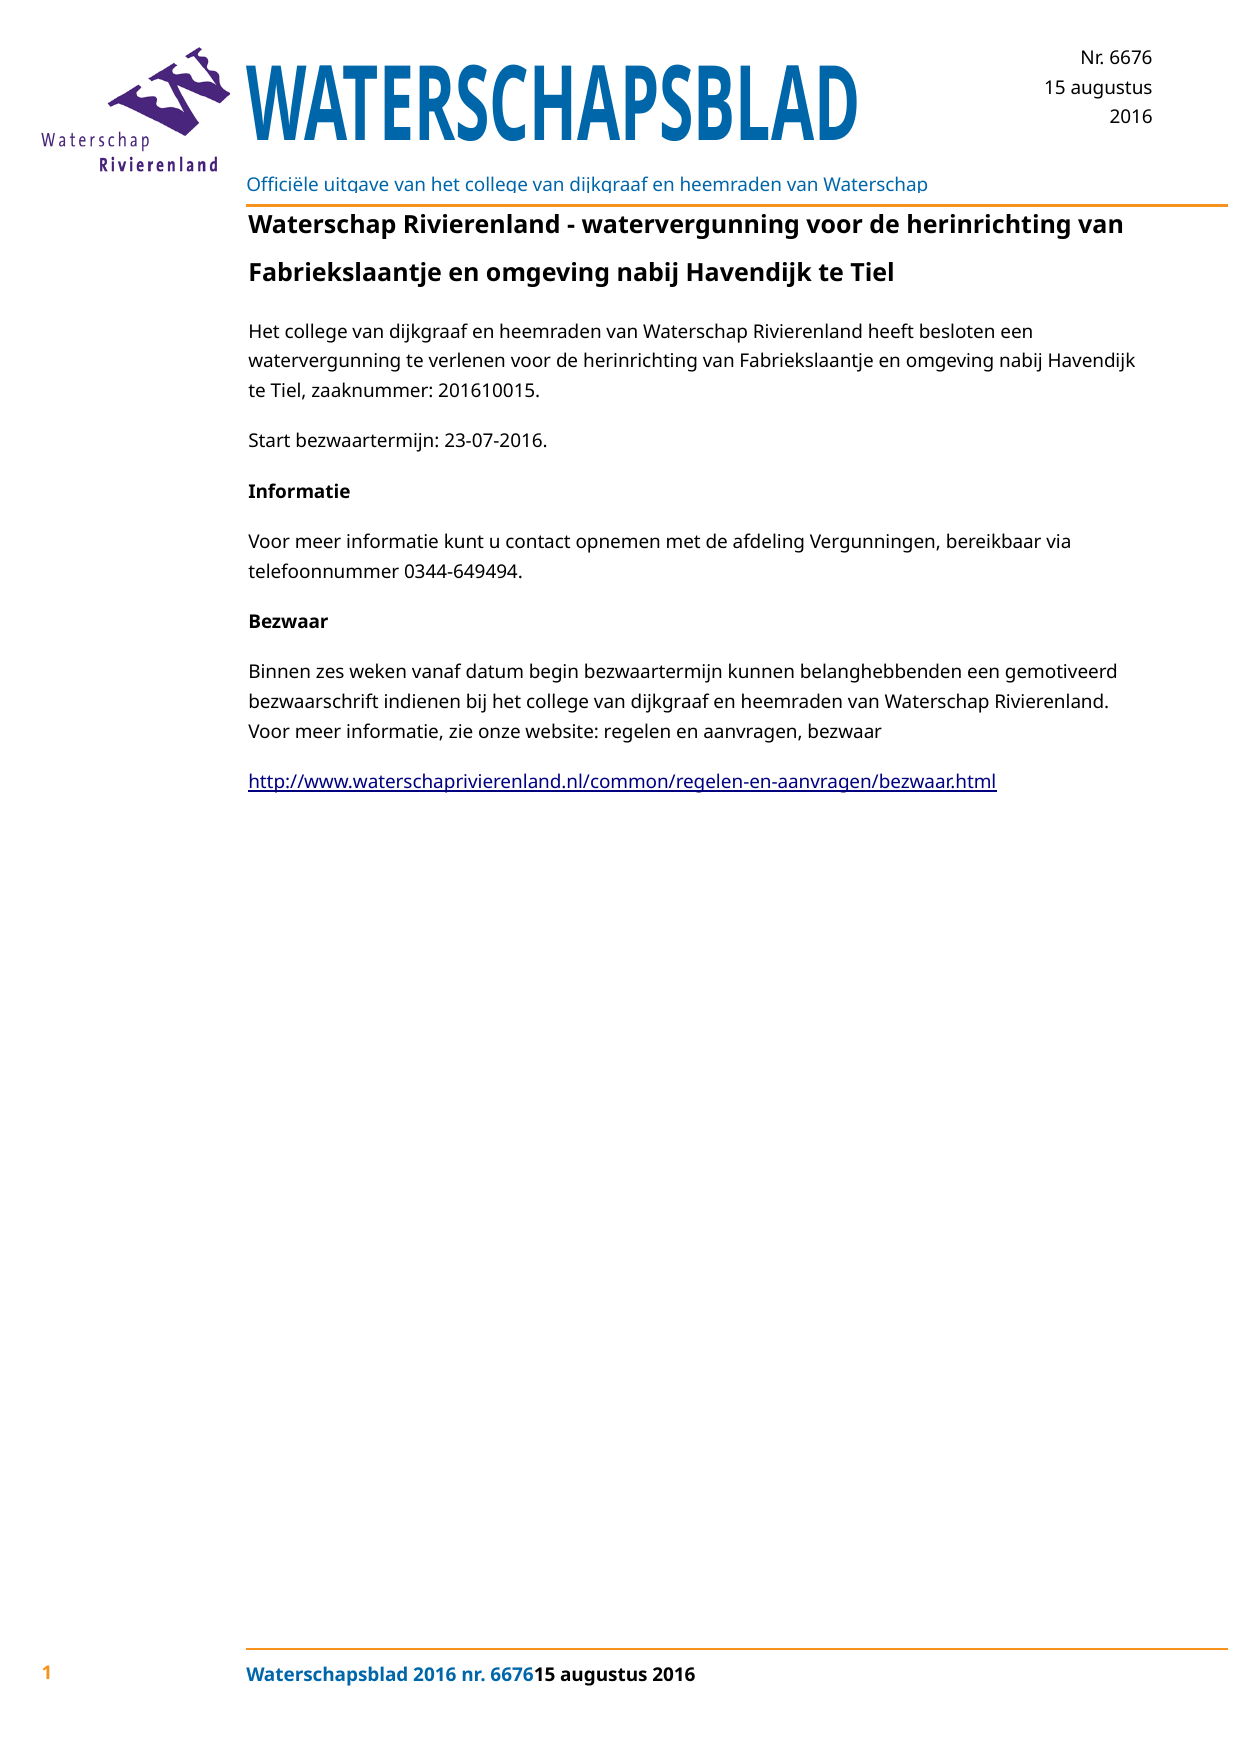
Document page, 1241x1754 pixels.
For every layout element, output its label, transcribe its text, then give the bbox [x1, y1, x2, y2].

text Voor meer informatie kunt u contact opnemen met de afdeling Vergunningen, bereikbaar via telefoonnummer 0344-649494. [248, 528, 1152, 584]
text Het college van dijkgraaf en heemraden van Waterschap Rivierenland heeft besloten een watervergunning te verlenen voor de herinrichting van Fabriekslaantje en omgeving nabij Havendijk te Tiel, zaaknummer: 201610015. [248, 318, 1152, 403]
text Binnen zes weken vanaf datum begin bezwaartermijn kunnen belanghebbenden een gemotiveerd bezwaarschrift indienen bij het college van dijkgraaf en heemraden van Waterschap Rivierenland. Voor meer informatie, zie onze website: regelen en aanvragen, bezwaar [248, 659, 1152, 744]
text Waterschap Rivierenland - watervergunning voor de herinrichting van Fabriekslaantje en omgeving nabij Havendijk te Tiel [248, 207, 1152, 288]
text Informatie [248, 478, 1152, 504]
text Bezwaar [248, 608, 1152, 634]
picture [41, 47, 231, 172]
text http://www.waterschaprivierenland.nl/common/regelen-en-aanvragen/bezwaar.html [248, 768, 1152, 794]
text Start bezwaartermijn: 23-07-2016. [248, 427, 1152, 453]
